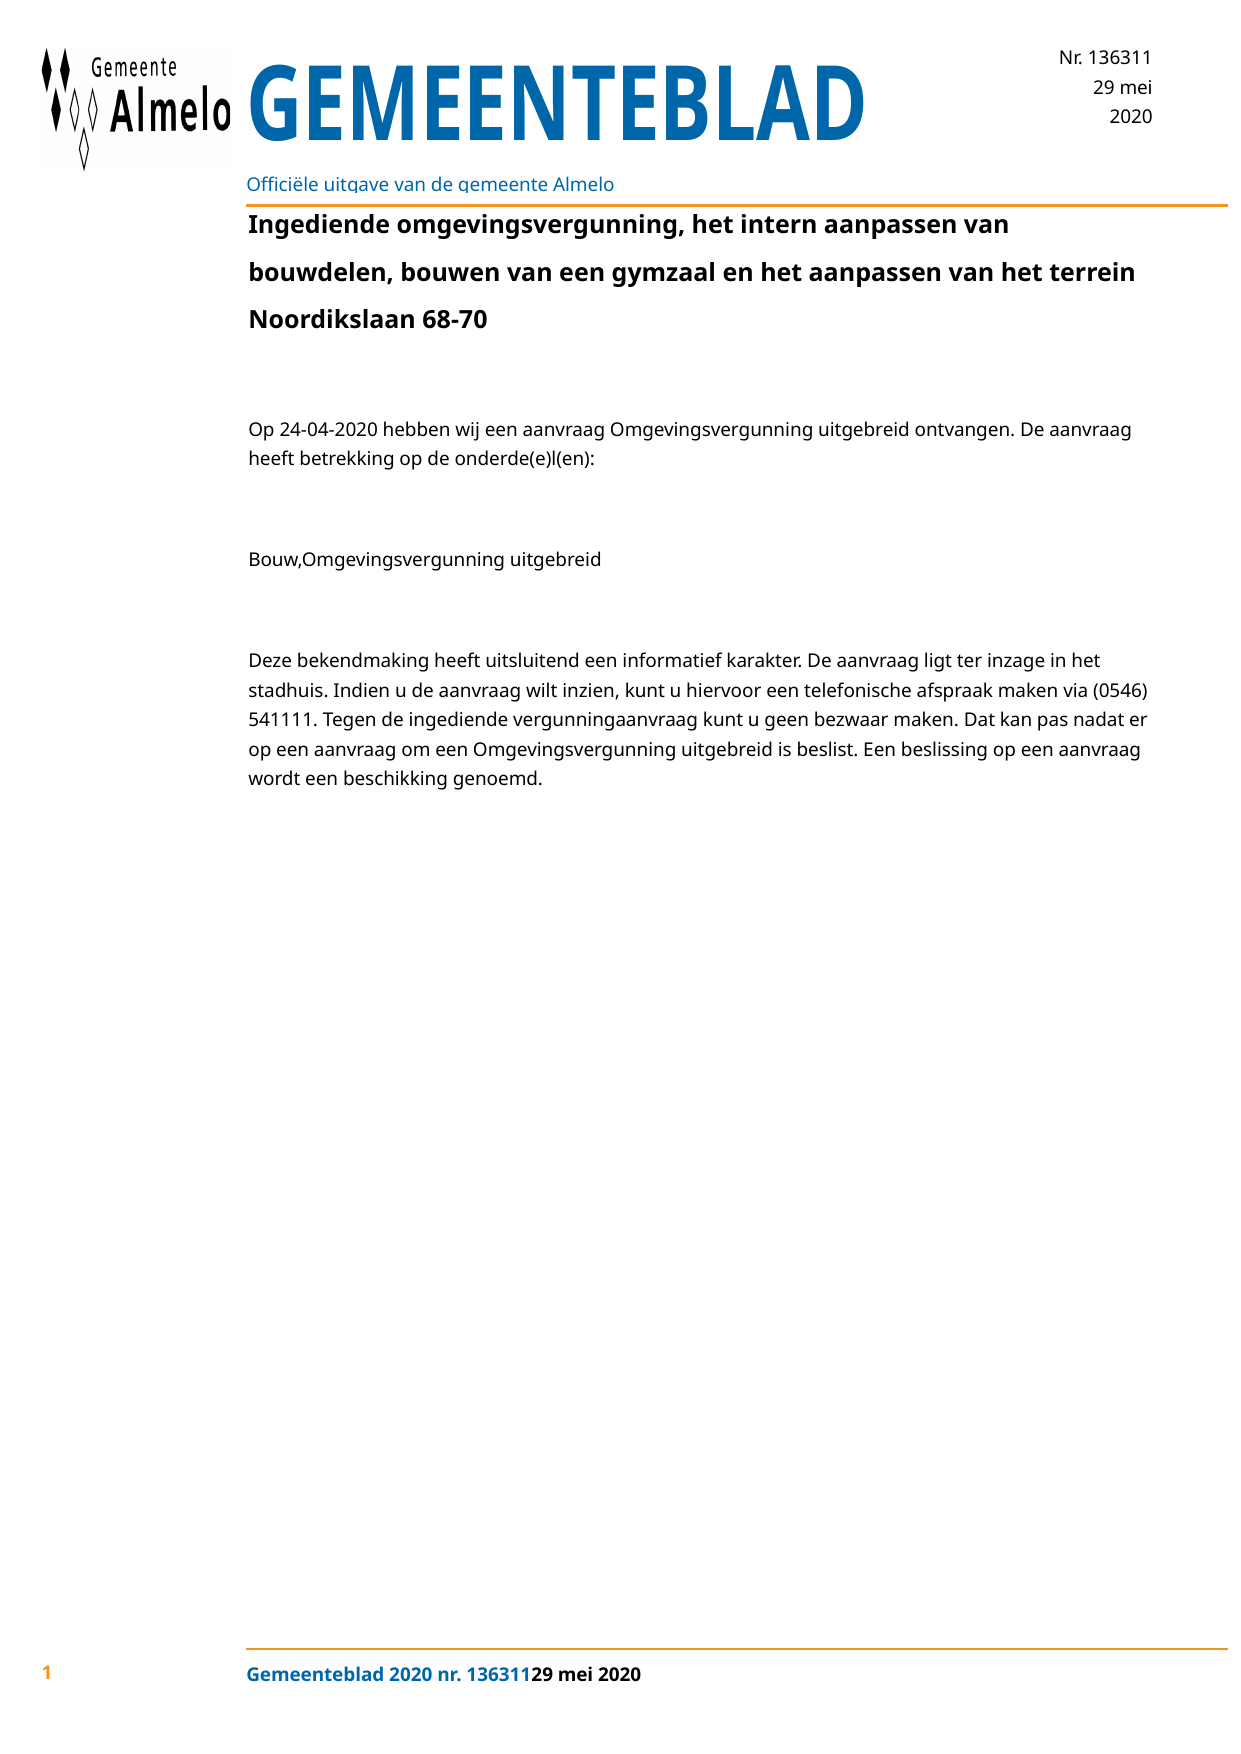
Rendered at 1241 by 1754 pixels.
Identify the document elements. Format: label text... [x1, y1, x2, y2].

picture [41, 47, 231, 172]
text Op 24-04-2020 hebben wij een aanvraag Omgevingsvergunning uitgebreid ontvangen. De aanvraag heeft betrekking op de onderde(e)l(en): [248, 416, 1152, 471]
text Deze bekendmaking heeft uitsluitend een informatief karakter. De aanvraag ligt ter inzage in het stadhuis. Indien u de aanvraag wilt inzien, kunt u hiervoor een telefonische afspraak maken via (0546) 541111. Tegen de ingediende vergunningaanvraag kunt u geen bezwaar maken. Dat kan pas nadat er op een aanvraag om een Omgevingsvergunning uitgebreid is beslist. Een beslissing op een aanvraag wordt een beschikking genoemd. [248, 647, 1152, 791]
text Ingediende omgevingsvergunning, het intern aanpassen van bouwdelen, bouwen van een gymzaal en het aanpassen van het terrein Noordikslaan 68-70 [248, 207, 1152, 336]
text Bouw,Omgevingsvergunning uitgebreid [248, 546, 1152, 572]
